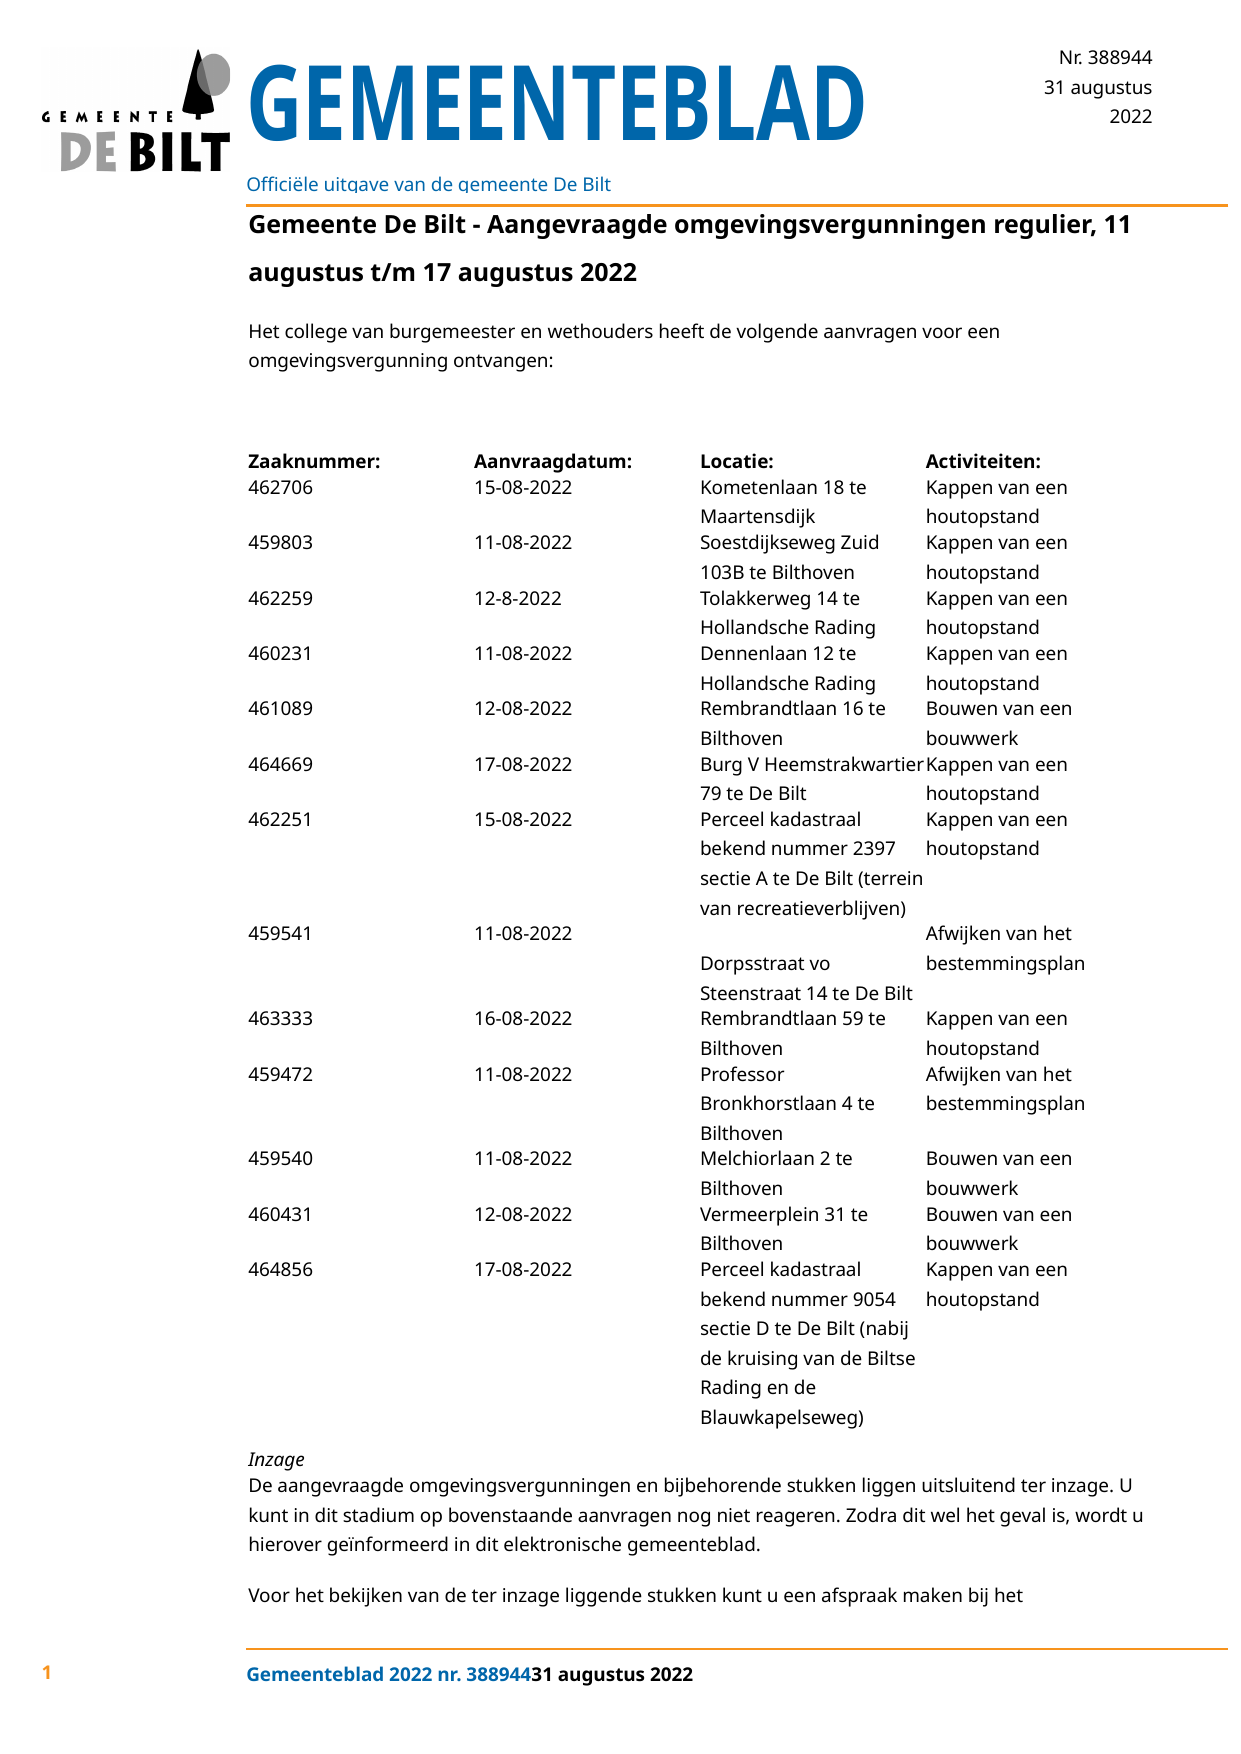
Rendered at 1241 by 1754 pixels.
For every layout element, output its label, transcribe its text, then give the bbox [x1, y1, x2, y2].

table_cell 15-08-2022 [474, 474, 700, 529]
table_cell Vermeerplein 31 te Bilthoven [700, 1201, 926, 1256]
table_cell 459541 [248, 921, 474, 1005]
table_cell Afwijken van het bestemmingsplan [926, 921, 1152, 1005]
picture [41, 47, 231, 172]
table_cell 11-08-2022 [474, 530, 700, 585]
table_cell 461089 [248, 695, 474, 751]
table_header Locatie: [700, 449, 926, 474]
table_cell 17-08-2022 [474, 751, 700, 806]
table_cell 462259 [248, 585, 474, 640]
table_cell Kappen van een houtopstand [926, 806, 1152, 921]
table_cell 15-08-2022 [474, 806, 700, 921]
table_cell Kappen van een houtopstand [926, 640, 1152, 695]
table_cell 464669 [248, 751, 474, 806]
text Inzage [248, 1447, 1152, 1472]
table_cell 12-8-2022 [474, 585, 700, 640]
table_cell 459803 [248, 530, 474, 585]
table_cell Tolakkerweg 14 te Hollandsche Rading [700, 585, 926, 640]
table_cell Burg V Heemstrakwartier 79 te De Bilt [700, 751, 926, 806]
table_cell Kappen van een houtopstand [926, 1256, 1152, 1430]
table_header Activiteiten: [926, 449, 1152, 474]
table_cell 16-08-2022 [474, 1005, 700, 1061]
table_cell Soestdijkseweg Zuid 103B te Bilthoven [700, 530, 926, 585]
table_cell Bouwen van een bouwwerk [926, 1201, 1152, 1256]
table_cell Kappen van een houtopstand [926, 751, 1152, 806]
table_cell Dennenlaan 12 te Hollandsche Rading [700, 640, 926, 695]
table_cell 460431 [248, 1201, 474, 1256]
table_cell Bouwen van een bouwwerk [926, 1146, 1152, 1201]
table_cell Professor Bronkhorstlaan 4 te Bilthoven [700, 1061, 926, 1146]
table_cell 459540 [248, 1146, 474, 1201]
table_cell 460231 [248, 640, 474, 695]
table_cell 11-08-2022 [474, 1146, 700, 1201]
table_header Aanvraagdatum: [474, 449, 700, 474]
text Het college van burgemeester en wethouders heeft de volgende aanvragen voor een omgevingsvergunning ontvangen: [248, 318, 1152, 373]
table_cell Afwijken van het bestemmingsplan [926, 1061, 1152, 1146]
table_cell Kometenlaan 18 te Maartensdijk [700, 474, 926, 529]
table_cell Kappen van een houtopstand [926, 1005, 1152, 1061]
table_cell 462706 [248, 474, 474, 529]
table_cell Dorpsstraat vo Steenstraat 14 te De Bilt [700, 921, 926, 1005]
text De aangevraagde omgevingsvergunningen en bijbehorende stukken liggen uitsluitend ter inzage. U kunt in dit stadium op bovenstaande aanvragen nog niet reageren. Zodra dit wel het geval is, wordt u hierover geïnformeerd in dit elektronische gemeenteblad. [248, 1472, 1152, 1557]
table_header Zaaknummer: [248, 449, 474, 474]
table_cell Kappen van een houtopstand [926, 585, 1152, 640]
table_cell 11-08-2022 [474, 921, 700, 1005]
table_cell Perceel kadastraal bekend nummer 9054 sectie D te De Bilt (nabij de kruising van de Biltse Rading en de Blauwkapelseweg) [700, 1256, 926, 1430]
table_cell Bouwen van een bouwwerk [926, 695, 1152, 751]
table_cell Kappen van een houtopstand [926, 474, 1152, 529]
table_cell Rembrandtlaan 16 te Bilthoven [700, 695, 926, 751]
table_cell Melchiorlaan 2 te Bilthoven [700, 1146, 926, 1201]
table_cell 17-08-2022 [474, 1256, 700, 1430]
table_cell 462251 [248, 806, 474, 921]
table_cell 11-08-2022 [474, 640, 700, 695]
table_cell 459472 [248, 1061, 474, 1146]
table_cell 11-08-2022 [474, 1061, 700, 1146]
table_cell 12-08-2022 [474, 1201, 700, 1256]
table_cell 464856 [248, 1256, 474, 1430]
table_cell 463333 [248, 1005, 474, 1061]
table_cell Rembrandtlaan 59 te Bilthoven [700, 1005, 926, 1061]
table_cell Kappen van een houtopstand [926, 530, 1152, 585]
table_cell Perceel kadastraal bekend nummer 2397 sectie A te De Bilt (terrein van recreatieverblijven) [700, 806, 926, 921]
table_cell 12-08-2022 [474, 695, 700, 751]
text Gemeente De Bilt - Aangevraagde omgevingsvergunningen regulier, 11 augustus t/m 17 augustus 2022 [248, 207, 1152, 288]
text Voor het bekijken van de ter inzage liggende stukken kunt u een afspraak maken bij het [248, 1582, 1152, 1608]
